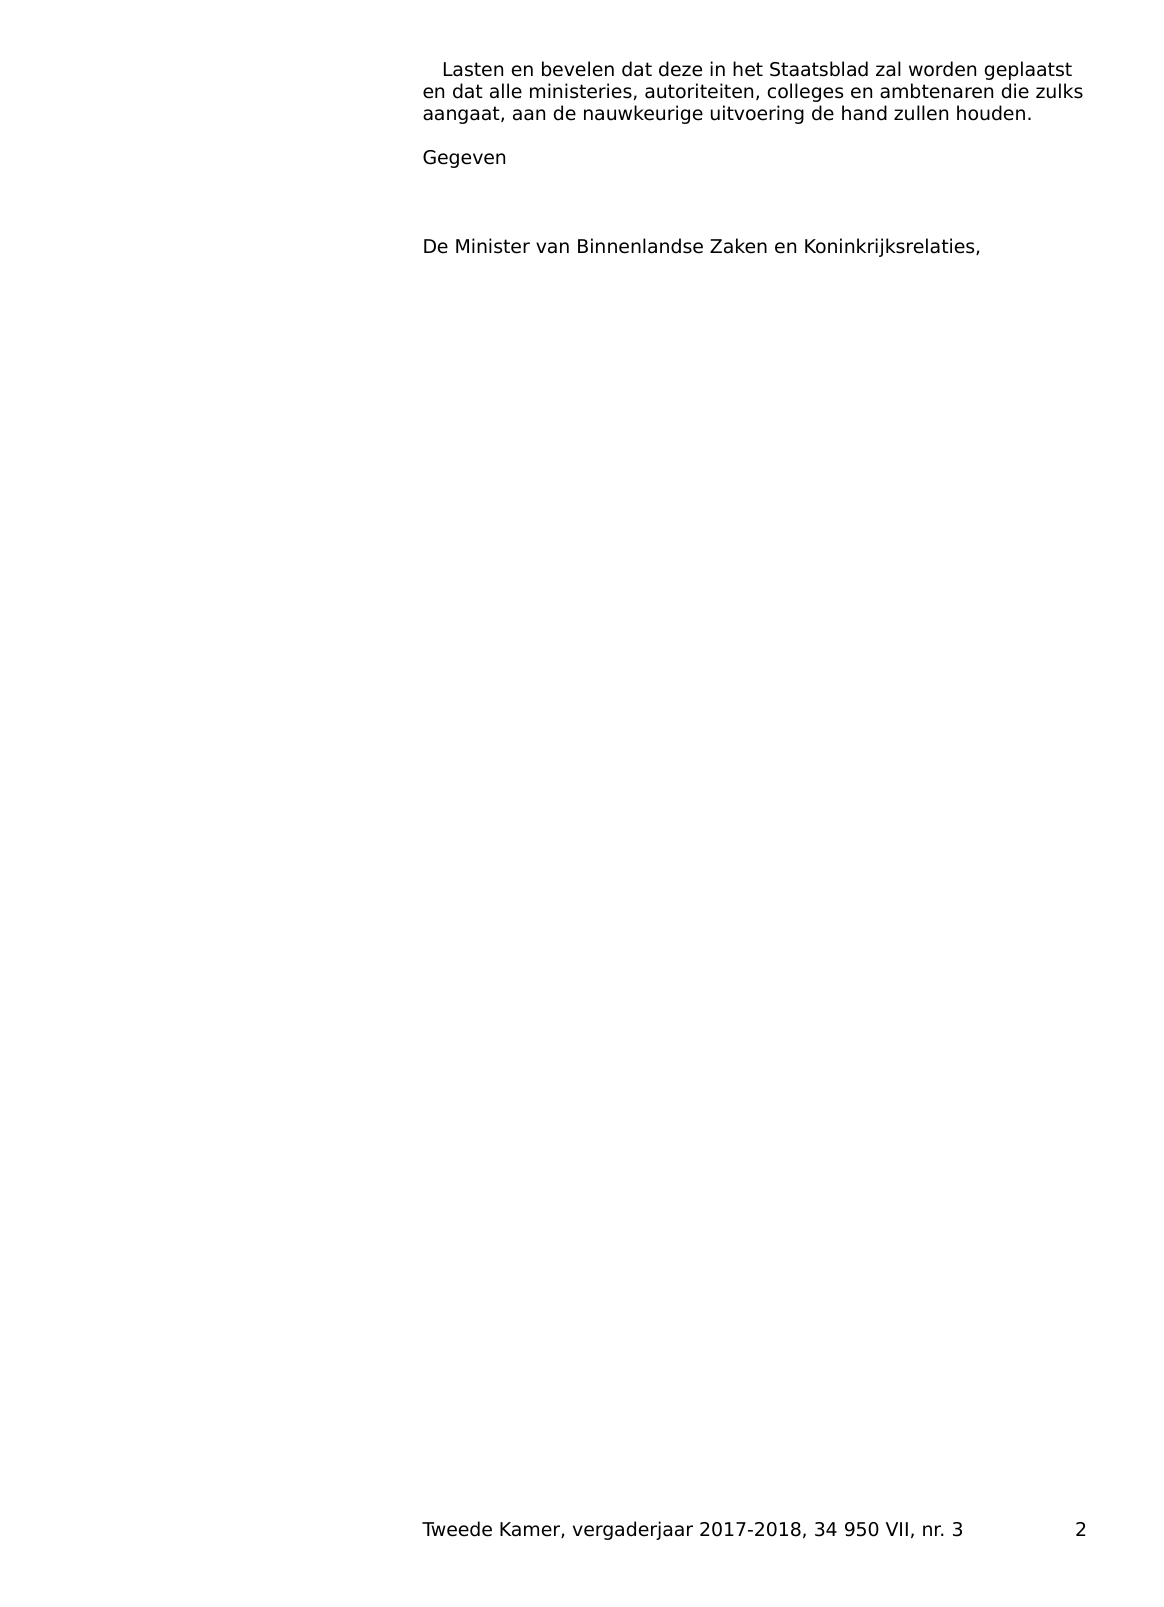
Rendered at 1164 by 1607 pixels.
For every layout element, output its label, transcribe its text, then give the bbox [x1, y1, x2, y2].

text Gegeven [422, 147, 1087, 169]
text Lasten en bevelen dat deze in het Staatsblad zal worden geplaatst en dat alle ministeries, autoriteiten, colleges en ambtenaren die zulks aangaat, aan de nauwkeurige uitvoering de hand zullen houden. [422, 59, 1087, 125]
text De Minister van Binnenlandse Zaken en Koninkrijksrelaties, [422, 236, 1087, 258]
